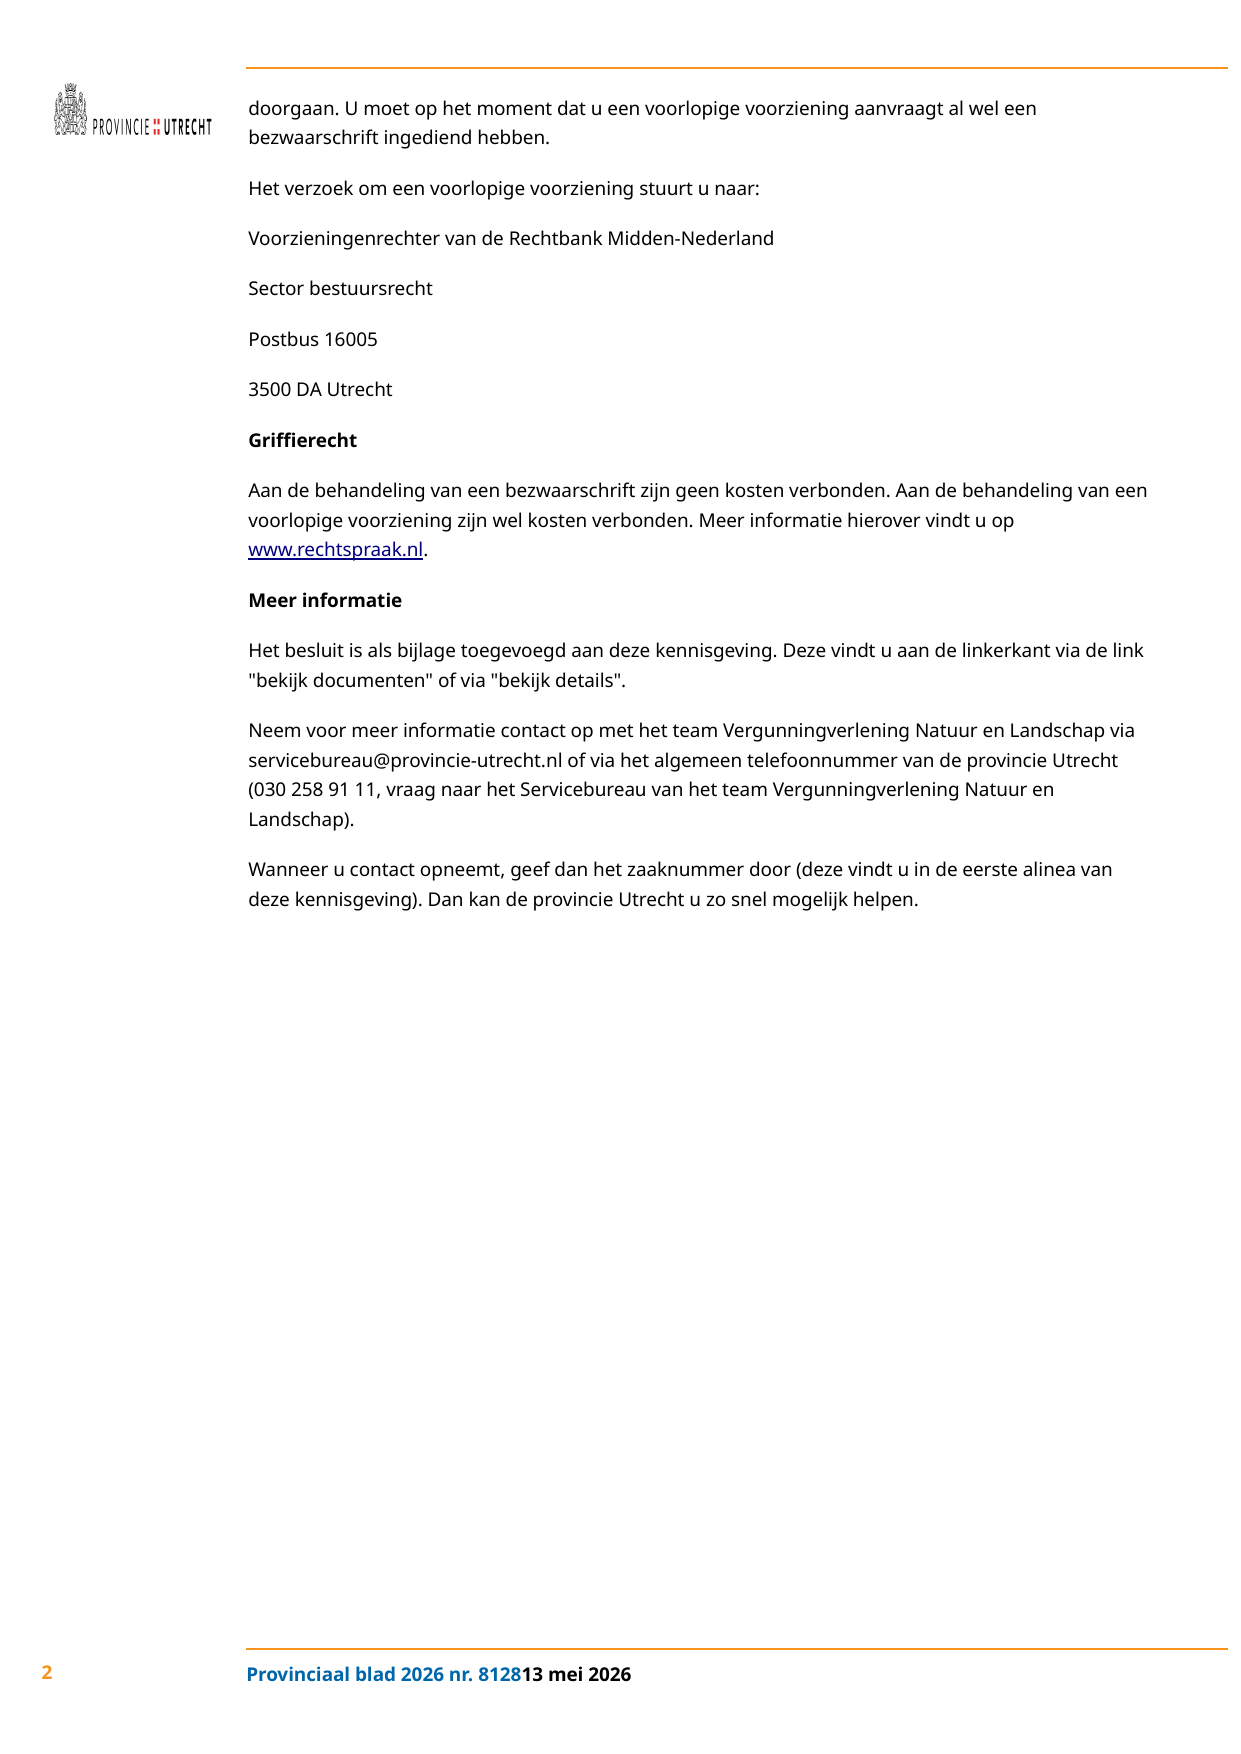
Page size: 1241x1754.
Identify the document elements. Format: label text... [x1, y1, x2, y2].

text Voorzieningenrechter van de Rechtbank Midden-Nederland [248, 225, 1152, 251]
text Griffierecht [248, 427, 1152, 453]
text Aan de behandeling van een bezwaarschrift zijn geen kosten verbonden. Aan de behandeling van een voorlopige voorziening zijn wel kosten verbonden. Meer informatie hierover vindt u op www.rechtspraak.nl. [248, 477, 1152, 562]
text Sector bestuursrecht [248, 276, 1152, 301]
text Neem voor meer informatie contact op met het team Vergunningverlening Natuur en Landschap via servicebureau@provincie-utrecht.nl of via het algemeen telefoonnummer van de provincie Utrecht (030 258 91 11, vraag naar het Servicebureau van het team Vergunningverlening Natuur en Landschap). [248, 717, 1152, 832]
text Het verzoek om een voorlopige voorziening stuurt u naar: [248, 175, 1152, 201]
text 3500 DA Utrecht [248, 376, 1152, 402]
picture [41, 47, 231, 172]
text doorgaan. U moet op het moment dat u een voorlopige voorziening aanvraagt al wel een bezwaarschrift ingediend hebben. [248, 95, 1152, 150]
text Postbus 16005 [248, 326, 1152, 352]
text Het besluit is als bijlage toegevoegd aan deze kennisgeving. Deze vindt u aan de linkerkant via de link "bekijk documenten" of via "bekijk details". [248, 637, 1152, 693]
text Wanneer u contact opneemt, geef dan het zaaknummer door (deze vindt u in de eerste alinea van deze kennisgeving). Dan kan de provincie Utrecht u zo snel mogelijk helpen. [248, 856, 1152, 912]
text Meer informatie [248, 587, 1152, 613]
